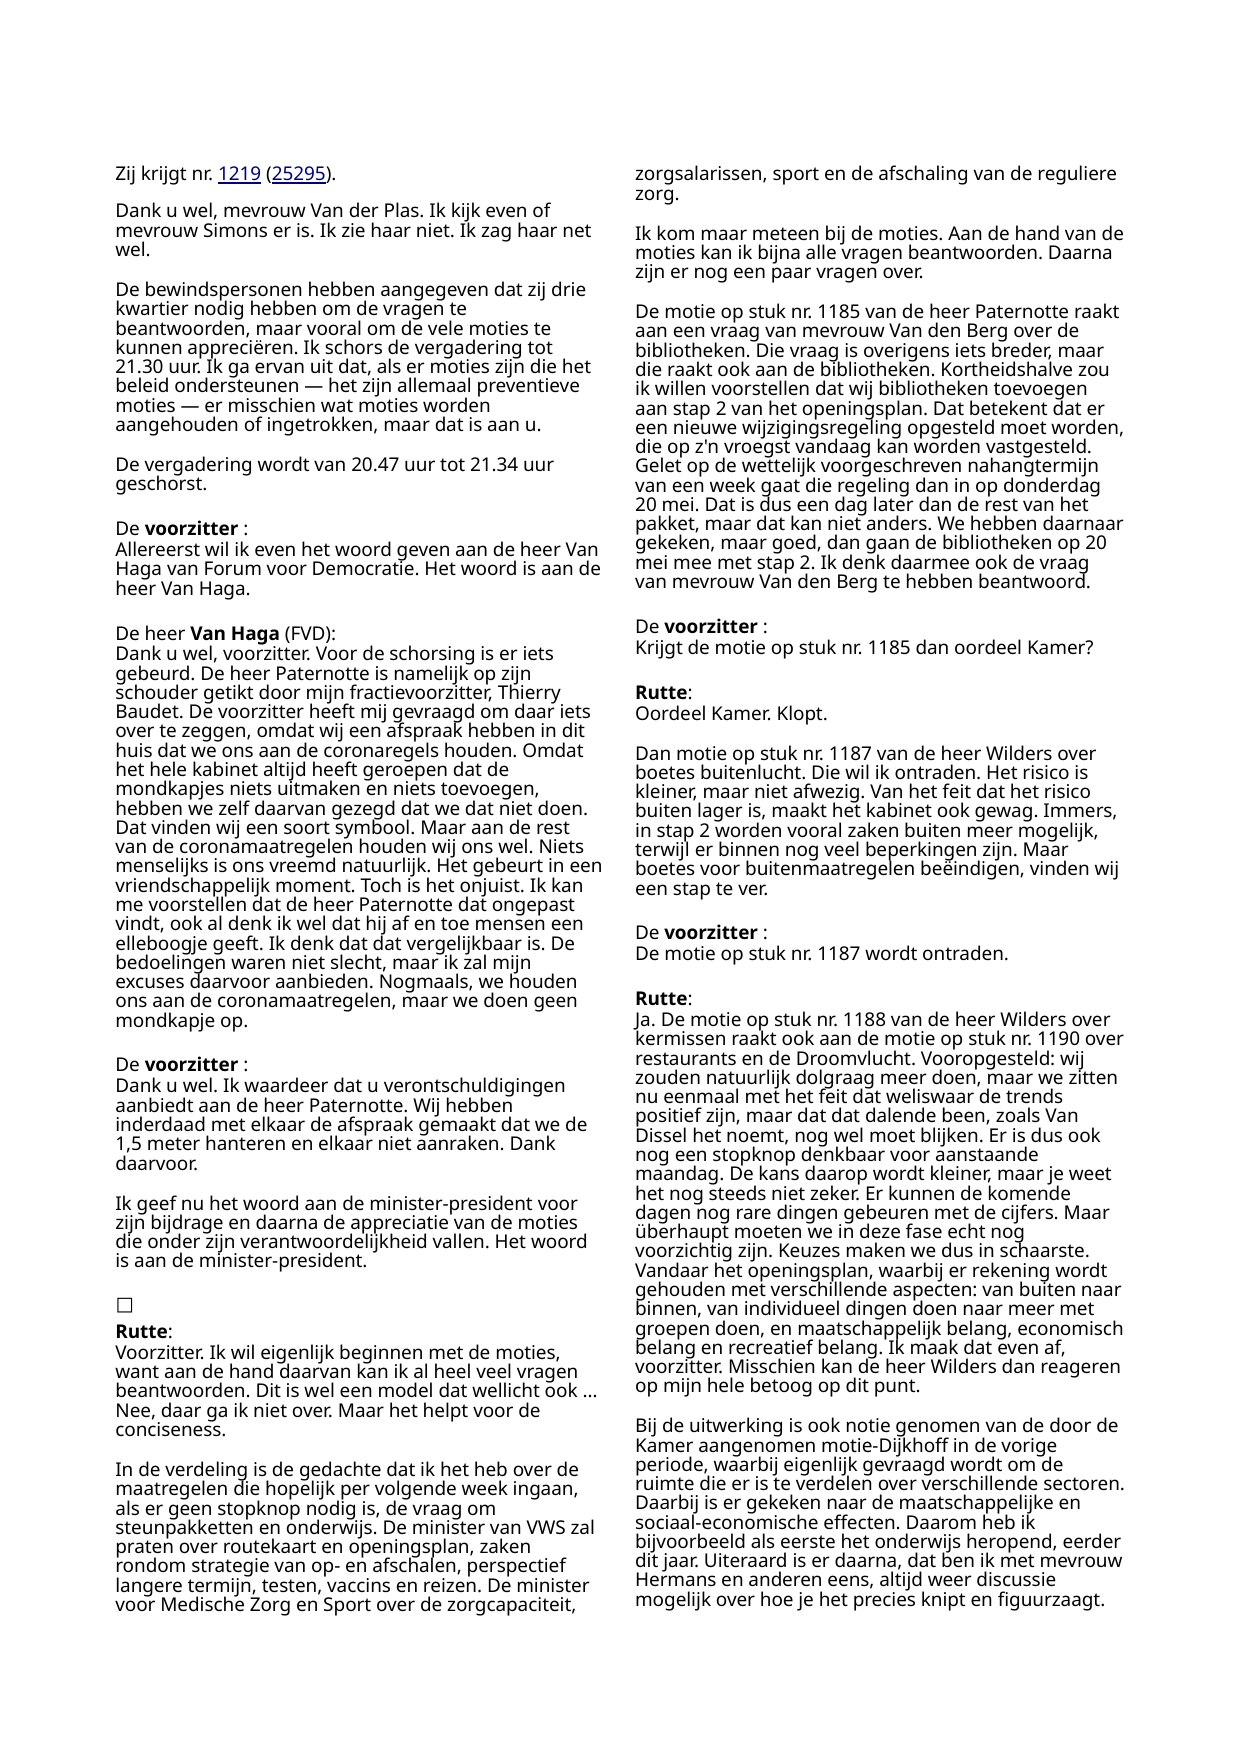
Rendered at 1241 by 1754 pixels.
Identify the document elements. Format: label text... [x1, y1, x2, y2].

text zorgsalarissen, sport en de afschaling van de reguliere zorg. [635, 165, 1125, 204]
text Rutte: [635, 679, 1125, 704]
text Rutte: [115, 1318, 605, 1344]
text Voorzitter. Ik wil eigenlijk beginnen met de moties, want aan de hand daarvan kan ik al heel veel vragen beantwoorden. Dit is wel een model dat wellicht ook … Nee, daar ga ik niet over. Maar het helpt voor de conciseness. [115, 1344, 605, 1440]
text De voorzitter : [635, 919, 1125, 945]
text Dank u wel, mevrouw Van der Plas. Ik kijk even of mevrouw Simons er is. Ik zie haar niet. Ik zag haar net wel. [115, 202, 605, 260]
text De bewindspersonen hebben aangegeven dat zij drie kwartier nodig hebben om de vragen te beantwoorden, maar vooral om de vele moties te kunnen appreciëren. Ik schors de vergadering tot 21.30 uur. Ik ga ervan uit dat, als er moties zijn die het beleid ondersteunen — het zijn allemaal preventieve moties — er misschien wat moties worden aangehouden of ingetrokken, maar dat is aan u. [115, 281, 605, 435]
text De vergadering wordt van 20.47 uur tot 21.34 uur geschorst. [115, 456, 605, 494]
text Allereerst wil ik even het woord geven aan de heer Van Haga van Forum voor Democratie. Het woord is aan de heer Van Haga. [115, 541, 605, 599]
text Ik kom maar meteen bij de moties. Aan de hand van de moties kan ik bijna alle vragen beantwoorden. Daarna zijn er nog een paar vragen over. [635, 224, 1125, 282]
text De voorzitter : [115, 515, 605, 541]
text Zij krijgt nr. 1219 (25295). [115, 165, 605, 184]
text In de verdeling is de gedachte dat ik het heb over de maatregelen die hopelijk per volgende week ingaan, als er geen stopknop nodig is, de vraag om steunpakketten en onderwijs. De minister van VWS zal praten over routekaart en openingsplan, zaken rondom strategie van op- en afschalen, perspectief langere termijn, testen, vaccins en reizen. De minister voor Medische Zorg en Sport over de zorgcapaciteit, [115, 1461, 605, 1615]
text Bij de uitwerking is ook notie genomen van de door de Kamer aangenomen motie-Dijkhoff in de vorige periode, waarbij eigenlijk gevraagd wordt om de ruimte die er is te verdelen over verschillende sectoren. Daarbij is er gekeken naar de maatschappelijke en sociaal-economische effecten. Daarom heb ik bijvoorbeeld als eerste het onderwijs heropend, eerder dit jaar. Uiteraard is er daarna, dat ben ik met mevrouw Hermans en anderen eens, altijd weer discussie mogelijk over hoe je het precies knipt en figuurzaagt. [635, 1417, 1125, 1610]
text Dank u wel. Ik waardeer dat u verontschuldigingen aanbiedt aan de heer Paternotte. Wij hebben inderdaad met elkaar de afspraak gemaakt dat we de 1,5 meter hanteren en elkaar niet aanraken. Dank daarvoor. [115, 1077, 605, 1174]
text De heer Van Haga (FVD): [115, 620, 605, 645]
text Oordeel Kamer. Klopt. [635, 704, 1125, 724]
text Rutte: [635, 985, 1125, 1011]
text Ik geef nu het woord aan de minister-president voor zijn bijdrage en daarna de appreciatie van de moties die onder zijn verantwoordelijkheid vallen. Het woord is aan de minister-president. [115, 1194, 605, 1272]
text De voorzitter : [635, 613, 1125, 639]
text De voorzitter : [115, 1052, 605, 1077]
text ⬜ [115, 1292, 605, 1318]
text Krijgt de motie op stuk nr. 1185 dan oordeel Kamer? [635, 639, 1125, 658]
text De motie op stuk nr. 1185 van de heer Paternotte raakt aan een vraag van mevrouw Van den Berg over de bibliotheken. Die vraag is overigens iets breder, maar die raakt ook aan de bibliotheken. Kortheidshalve zou ik willen voorstellen dat wij bibliotheken toevoegen aan stap 2 van het openingsplan. Dat betekent dat er een nieuwe wijzigingsregeling opgesteld moet worden, die op z'n vroegst vandaag kan worden vastgesteld. Gelet op de wettelijk voorgeschreven nahangtermijn van een week gaat die regeling dan in op donderdag 20 mei. Dat is dus een dag later dan de rest van het pakket, maar dat kan niet anders. We hebben daarnaar gekeken, maar goed, dan gaan de bibliotheken op 20 mei mee met stap 2. Ik denk daarmee ook de vraag van mevrouw Van den Berg te hebben beantwoord. [635, 303, 1125, 592]
text Dan motie op stuk nr. 1187 van de heer Wilders over boetes buitenlucht. Die wil ik ontraden. Het risico is kleiner, maar niet afwezig. Van het feit dat het risico buiten lager is, maakt het kabinet ook gewag. Immers, in stap 2 worden vooral zaken buiten meer mogelijk, terwijl er binnen nog veel beperkingen zijn. Maar boetes voor buitenmaatregelen beëindigen, vinden wij een stap te ver. [635, 744, 1125, 899]
text Dank u wel, voorzitter. Voor de schorsing is er iets gebeurd. De heer Paternotte is namelijk op zijn schouder getikt door mijn fractievoorzitter, Thierry Baudet. De voorzitter heeft mij gevraagd om daar iets over te zeggen, omdat wij een afspraak hebben in dit huis dat we ons aan de coronaregels houden. Omdat het hele kabinet altijd heeft geroepen dat de mondkapjes niets uitmaken en niets toevoegen, hebben we zelf daarvan gezegd dat we dat niet doen. Dat vinden wij een soort symbool. Maar aan de rest van de coronamaatregelen houden wij ons wel. Niets menselijks is ons vreemd natuurlijk. Het gebeurt in een vriendschappelijk moment. Toch is het onjuist. Ik kan me voorstellen dat de heer Paternotte dat ongepast vindt, ook al denk ik wel dat hij af en toe mensen een elleboogje geeft. Ik denk dat dat vergelijkbaar is. De bedoelingen waren niet slecht, maar ik zal mijn excuses daarvoor aanbieden. Nogmaals, we houden ons aan de coronamaatregelen, maar we doen geen mondkapje op. [115, 645, 605, 1031]
text Ja. De motie op stuk nr. 1188 van de heer Wilders over kermissen raakt ook aan de motie op stuk nr. 1190 over restaurants en de Droomvlucht. Vooropgesteld: wij zouden natuurlijk dolgraag meer doen, maar we zitten nu eenmaal met het feit dat weliswaar de trends positief zijn, maar dat dat dalende been, zoals Van Dissel het noemt, nog wel moet blijken. Er is dus ook nog een stopknop denkbaar voor aanstaande maandag. De kans daarop wordt kleiner, maar je weet het nog steeds niet zeker. Er kunnen de komende dagen nog rare dingen gebeuren met de cijfers. Maar überhaupt moeten we in deze fase echt nog voorzichtig zijn. Keuzes maken we dus in schaarste. Vandaar het openingsplan, waarbij er rekening wordt gehouden met verschillende aspecten: van buiten naar binnen, van individueel dingen doen naar meer met groepen doen, en maatschappelijk belang, economisch belang en recreatief belang. Ik maak dat even af, voorzitter. Misschien kan de heer Wilders dan reageren op mijn hele betoog op dit punt. [635, 1011, 1125, 1397]
text De motie op stuk nr. 1187 wordt ontraden. [635, 945, 1125, 964]
